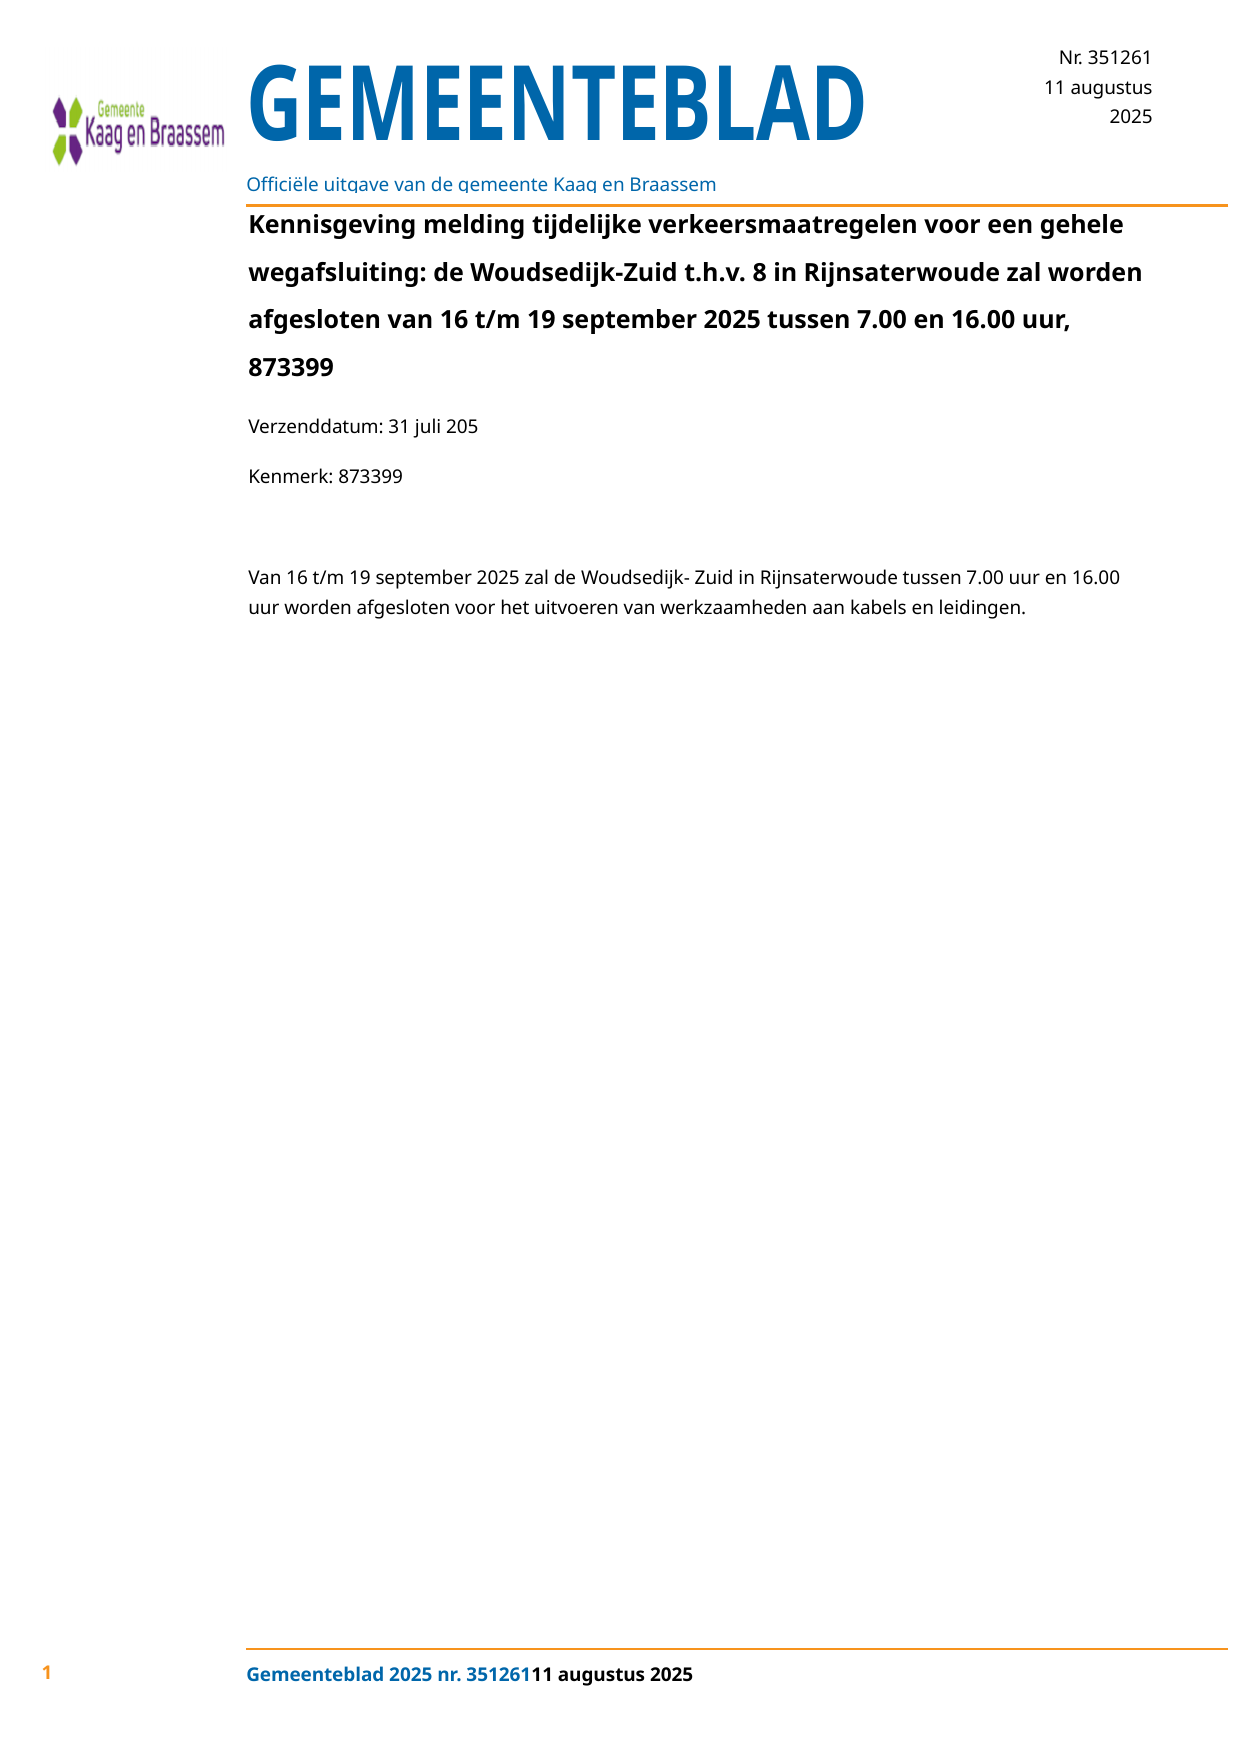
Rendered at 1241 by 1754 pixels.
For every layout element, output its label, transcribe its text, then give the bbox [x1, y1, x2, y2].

picture [41, 47, 231, 172]
text Van 16 t/m 19 september 2025 zal de Woudsedijk- Zuid in Rijnsaterwoude tussen 7.00 uur en 16.00 uur worden afgesloten voor het uitvoeren van werkzaamheden aan kabels en leidingen. [248, 564, 1152, 620]
text Verzenddatum: 31 juli 205 [248, 413, 1152, 439]
text Kennisgeving melding tijdelijke verkeersmaatregelen voor een gehele wegafsluiting: de Woudsedijk-Zuid t.h.v. 8 in Rijnsaterwoude zal worden afgesloten van 16 t/m 19 september 2025 tussen 7.00 en 16.00 uur, 873399 [248, 207, 1152, 384]
text Kenmerk: 873399 [248, 463, 1152, 489]
